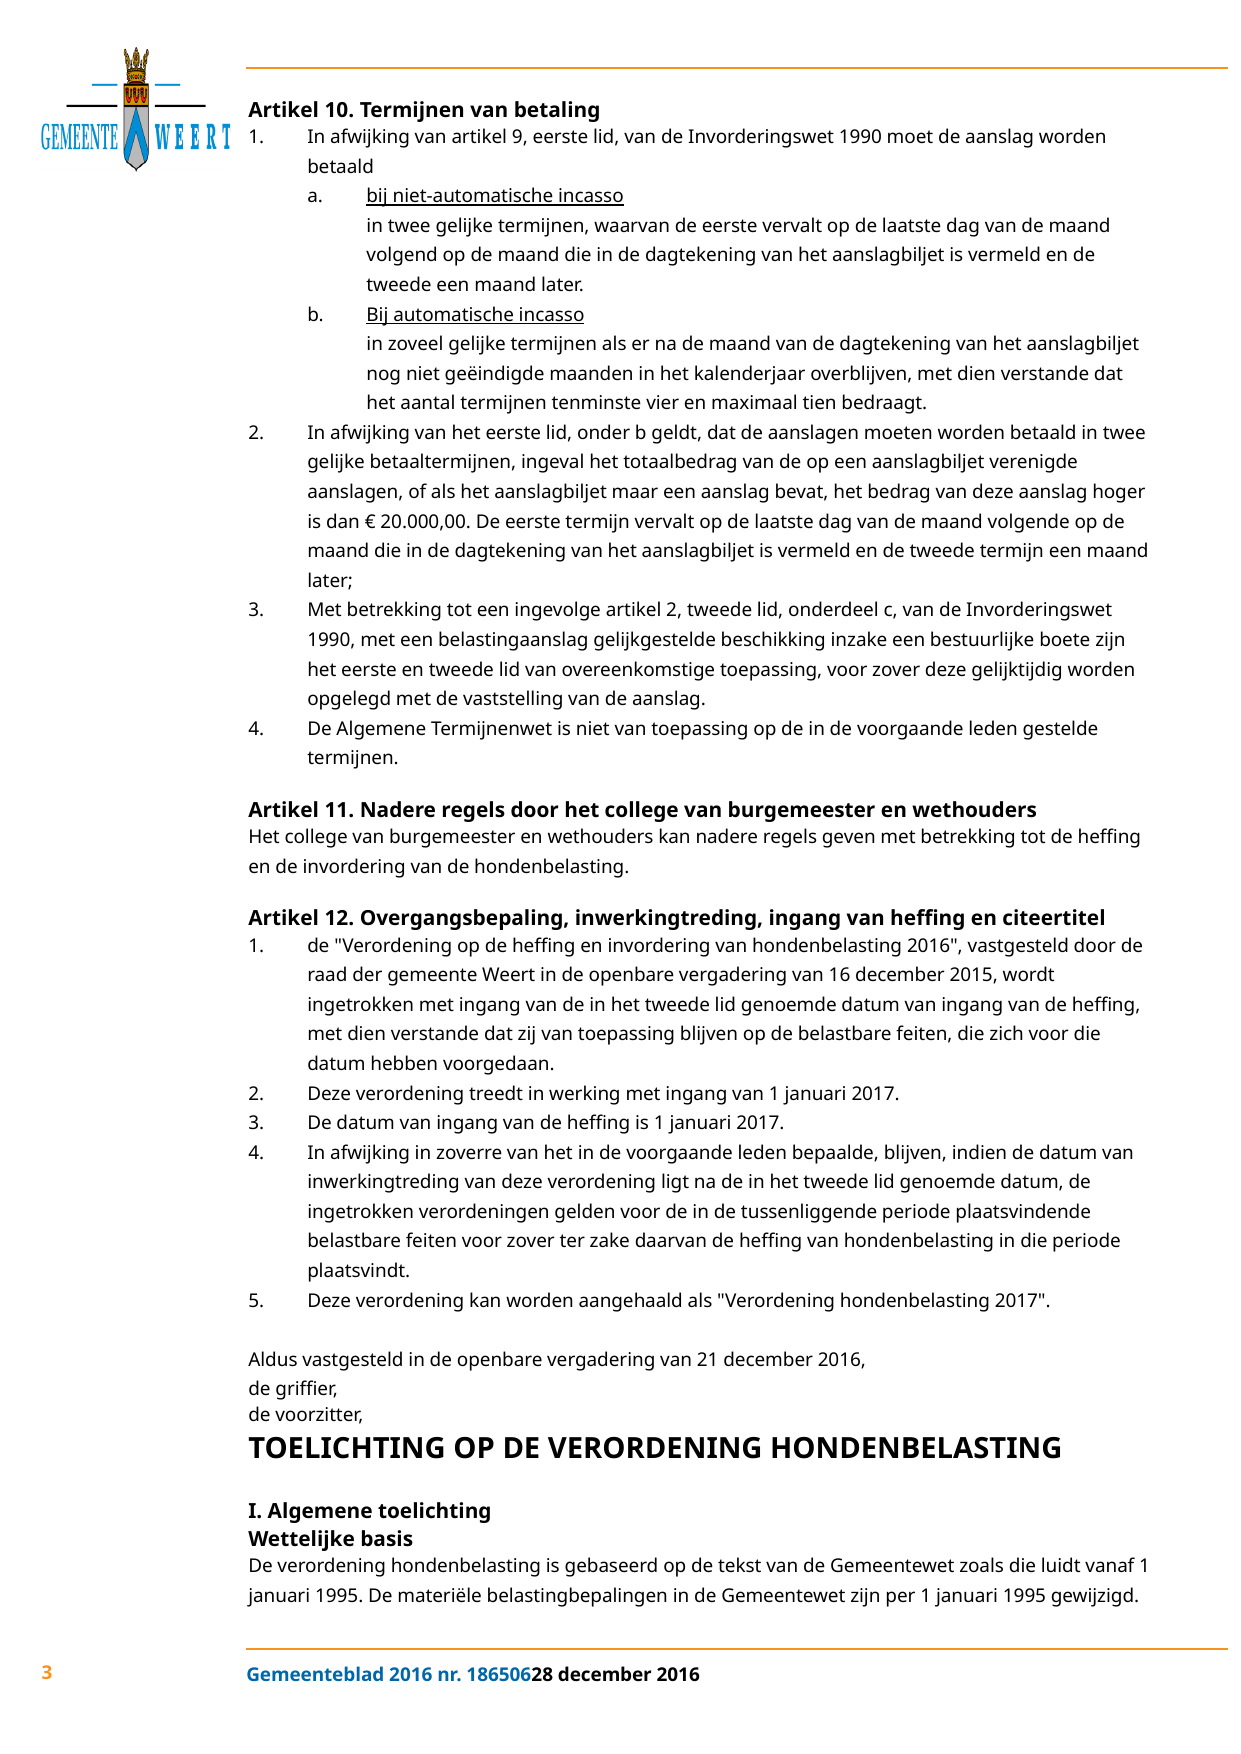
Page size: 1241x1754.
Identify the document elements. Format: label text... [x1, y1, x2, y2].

text Wettelijke basis [248, 1524, 1152, 1553]
list in twee gelijke termijnen, waarvan de eerste vervalt op de laatste dag van de maand volgend op de maand die in de dagtekening van het aanslagbiljet is vermeld en de tweede een maand later. [307, 212, 1152, 297]
list bij niet-automatische incasso [307, 182, 1152, 208]
text de griffier, [248, 1376, 1152, 1401]
list De datum van ingang van de heffing is 1 januari 2017. [248, 1109, 1152, 1135]
list Deze verordening treedt in werking met ingang van 1 januari 2017. [248, 1080, 1152, 1105]
list In afwijking van het eerste lid, onder b geldt, dat de aanslagen moeten worden betaald in twee gelijke betaaltermijnen, ingeval het totaalbedrag van de op een aanslagbiljet verenigde aanslagen, of als het aanslagbiljet maar een aanslag bevat, het bedrag van deze aanslag hoger is dan € 20.000,00. De eerste termijn vervalt op de laatste dag van de maand volgende op de maand die in de dagtekening van het aanslagbiljet is vermeld en de tweede termijn een maand later; [248, 419, 1152, 593]
text TOELICHTING OP DE VERORDENING HONDENBELASTING [248, 1427, 1152, 1467]
text Het college van burgemeester en wethouders kan nadere regels geven met betrekking tot de heffing en de invordering van de hondenbelasting. [248, 823, 1152, 879]
text Artikel 11. Nadere regels door het college van burgemeester en wethouders [248, 795, 1152, 823]
text Aldus vastgesteld in de openbare vergadering van 21 december 2016, [248, 1346, 1152, 1372]
text Artikel 12. Overgangsbepaling, inwerkingtreding, ingang van heffing en citeertitel [248, 903, 1152, 932]
list Deze verordening kan worden aangehaald als "Verordening hondenbelasting 2017". [248, 1287, 1152, 1312]
list Met betrekking tot een ingevolge artikel 2, tweede lid, onderdeel c, van de Invorderingswet 1990, met een belastingaanslag gelijkgestelde beschikking inzake een bestuurlijke boete zijn het eerste en tweede lid van overeenkomstige toepassing, voor zover deze gelijktijdig worden opgelegd met de vaststelling van de aanslag. [248, 597, 1152, 711]
list De Algemene Termijnenwet is niet van toepassing op de in de voorgaande leden gestelde termijnen. [248, 715, 1152, 770]
list In afwijking van artikel 9, eerste lid, van de Invorderingswet 1990 moet de aanslag worden betaald [248, 123, 1152, 178]
list Bij automatische incasso [307, 301, 1152, 326]
list In afwijking in zoverre van het in de voorgaande leden bepaalde, blijven, indien de datum van inwerkingtreding van deze verordening ligt na de in het tweede lid genoemde datum, de ingetrokken verordeningen gelden voor de in de tussenliggende periode plaatsvindende belastbare feiten voor zover ter zake daarvan de heffing van hondenbelasting in die periode plaatsvindt. [248, 1139, 1152, 1283]
picture [41, 47, 231, 172]
text de voorzitter, [248, 1401, 1152, 1427]
text Artikel 10. Termijnen van betaling [248, 95, 1152, 123]
text I. Algemene toelichting [248, 1496, 1152, 1524]
list in zoveel gelijke termijnen als er na de maand van de dagtekening van het aanslagbiljet nog niet geëindigde maanden in het kalenderjaar overblijven, met dien verstande dat het aantal termijnen tenminste vier en maximaal tien bedraagt. [307, 330, 1152, 415]
text De verordening hondenbelasting is gebaseerd op de tekst van de Gemeentewet zoals die luidt vanaf 1 januari 1995. De materiële belastingbepalingen in de Gemeentewet zijn per 1 januari 1995 gewijzigd. [248, 1553, 1152, 1608]
list de "Verordening op de heffing en invordering van hondenbelasting 2016", vastgesteld door de raad der gemeente Weert in de openbare vergadering van 16 december 2015, wordt ingetrokken met ingang van de in het tweede lid genoemde datum van ingang van de heffing, met dien verstande dat zij van toepassing blijven op de belastbare feiten, die zich voor die datum hebben voorgedaan. [248, 932, 1152, 1076]
